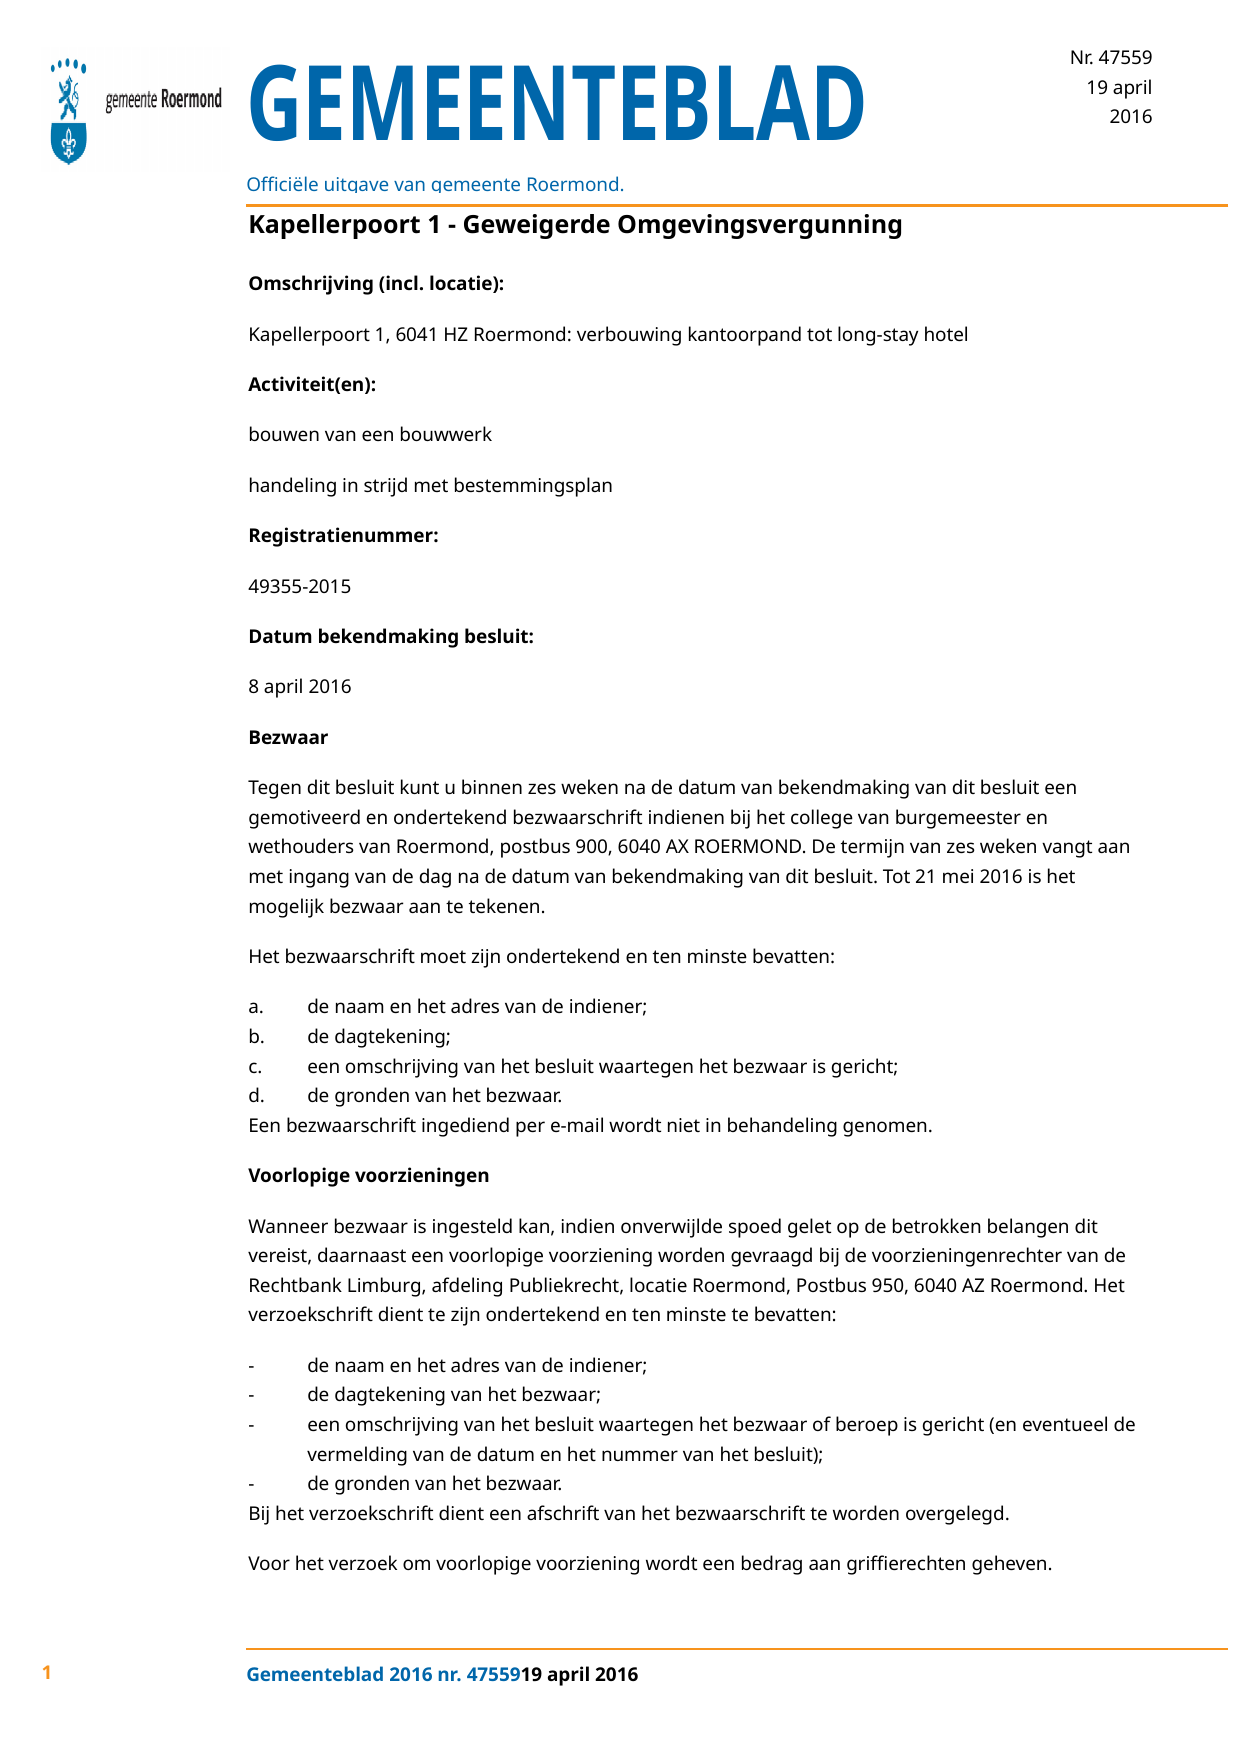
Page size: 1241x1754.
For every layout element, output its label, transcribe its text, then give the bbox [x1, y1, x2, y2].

list de gronden van het bezwaar. [248, 1082, 1152, 1108]
text Registratienummer: [248, 522, 1152, 548]
list de dagtekening van het bezwaar; [248, 1382, 1152, 1407]
text Activiteit(en): [248, 371, 1152, 397]
list de gronden van het bezwaar. [248, 1470, 1152, 1496]
text Voorlopige voorzieningen [248, 1162, 1152, 1188]
text Omschrijving (incl. locatie): [248, 270, 1152, 296]
text Bij het verzoekschrift dient een afschrift van het bezwaarschrift te worden overgelegd. [248, 1500, 1152, 1526]
text Voor het verzoek om voorlopige voorziening wordt een bedrag aan griffierechten geheven. [248, 1550, 1152, 1576]
text 49355-2015 [248, 573, 1152, 598]
list de dagtekening; [248, 1023, 1152, 1049]
list de naam en het adres van de indiener; [248, 1352, 1152, 1378]
list de naam en het adres van de indiener; [248, 994, 1152, 1019]
list een omschrijving van het besluit waartegen het bezwaar of beroep is gericht (en eventueel de vermelding van de datum en het nummer van het besluit); [248, 1411, 1152, 1466]
list een omschrijving van het besluit waartegen het bezwaar is gericht; [248, 1053, 1152, 1078]
picture [41, 47, 231, 172]
text Bezwaar [248, 724, 1152, 750]
text Wanneer bezwaar is ingesteld kan, indien onverwijlde spoed gelet op de betrokken belangen dit vereist, daarnaast een voorlopige voorziening worden gevraagd bij de voorzieningenrechter van de Rechtbank Limburg, afdeling Publiekrecht, locatie Roermond, Postbus 950, 6040 AZ Roermond. Het verzoekschrift dient te zijn ondertekend en ten minste te bevatten: [248, 1213, 1152, 1327]
text bouwen van een bouwwerk [248, 422, 1152, 447]
text Het bezwaarschrift moet zijn ondertekend en ten minste bevatten: [248, 943, 1152, 969]
text Tegen dit besluit kunt u binnen zes weken na de datum van bekendmaking van dit besluit een gemotiveerd en ondertekend bezwaarschrift indienen bij het college van burgemeester en wethouders van Roermond, postbus 900, 6040 AX ROERMOND. De termijn van zes weken vangt aan met ingang van de dag na de datum van bekendmaking van dit besluit. Tot 21 mei 2016 is het mogelijk bezwaar aan te tekenen. [248, 774, 1152, 918]
text Datum bekendmaking besluit: [248, 623, 1152, 649]
text Kapellerpoort 1, 6041 HZ Roermond: verbouwing kantoorpand tot long-stay hotel [248, 321, 1152, 346]
text Kapellerpoort 1 - Geweigerde Omgevingsvergunning [248, 207, 1152, 241]
text 8 april 2016 [248, 674, 1152, 699]
text handeling in strijd met bestemmingsplan [248, 472, 1152, 498]
text Een bezwaarschrift ingediend per e-mail wordt niet in behandeling genomen. [248, 1112, 1152, 1138]
